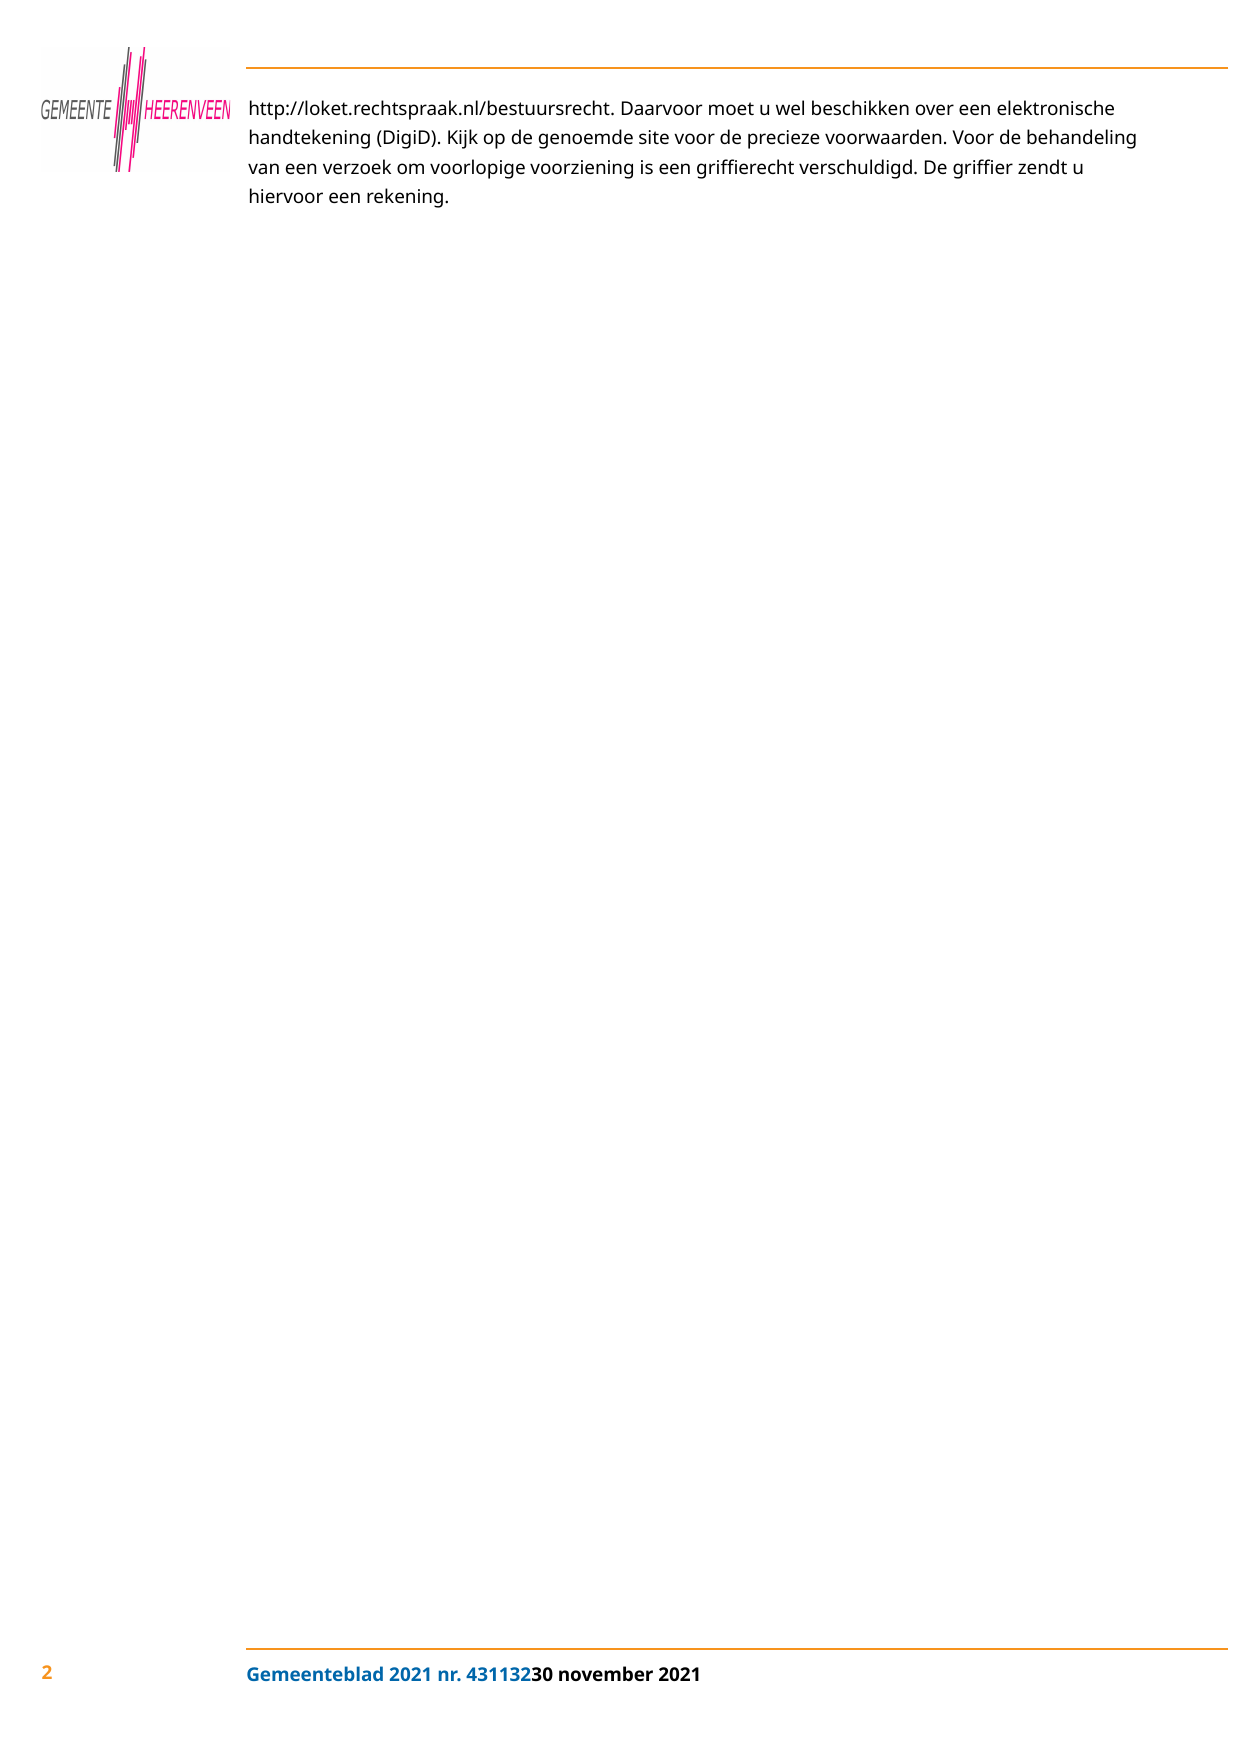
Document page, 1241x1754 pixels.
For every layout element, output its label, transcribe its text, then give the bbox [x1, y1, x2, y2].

text http://loket.rechtspraak.nl/bestuursrecht. Daarvoor moet u wel beschikken over een elektronische handtekening (DigiD). Kijk op de genoemde site voor de precieze voorwaarden. Voor de behandeling van een verzoek om voorlopige voorziening is een griffierecht verschuldigd. De griffier zendt u hiervoor een rekening. [248, 95, 1152, 209]
picture [41, 47, 231, 172]
